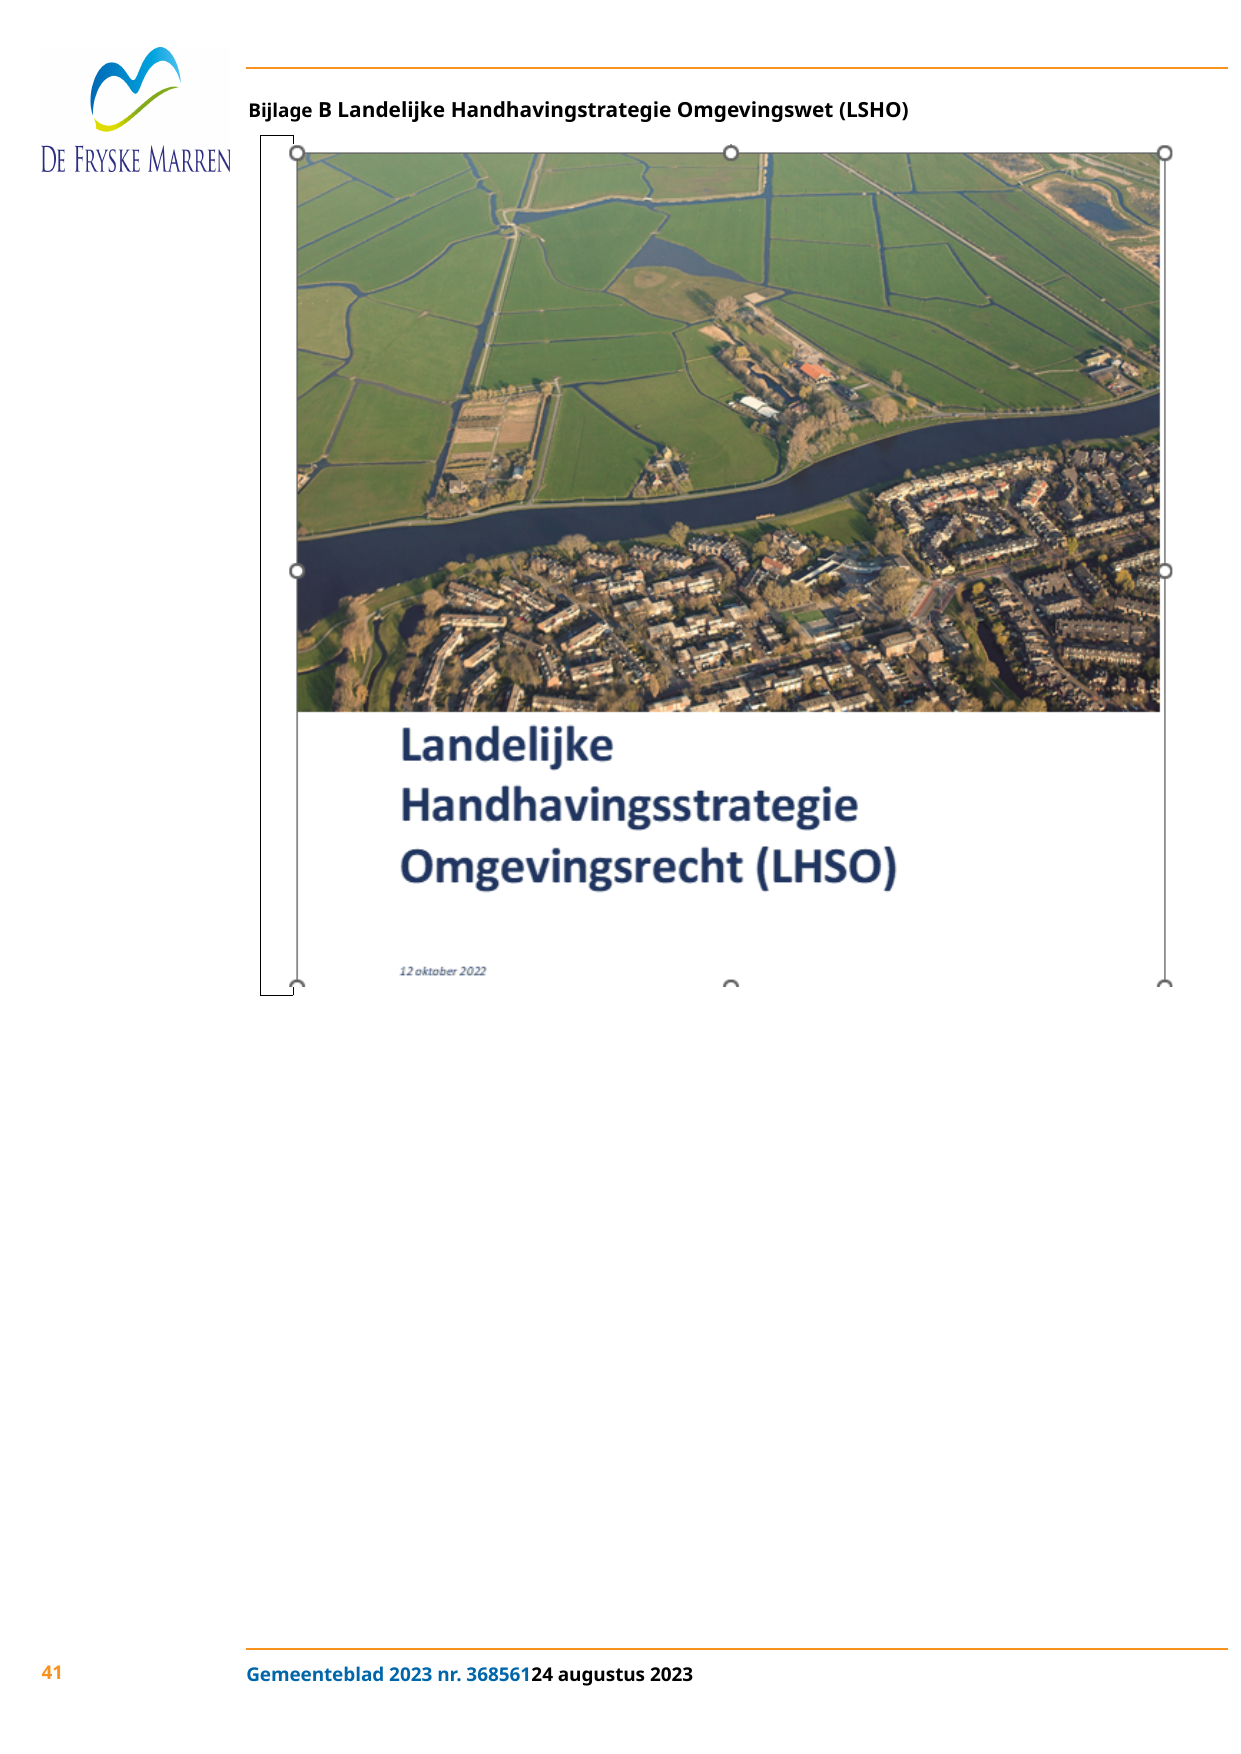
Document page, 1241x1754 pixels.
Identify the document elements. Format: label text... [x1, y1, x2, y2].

picture [41, 47, 231, 172]
picture [268, 144, 1173, 987]
text Bijlage B Landelijke Handhavingstrategie Omgevingswet (LSHO) [248, 95, 1152, 123]
